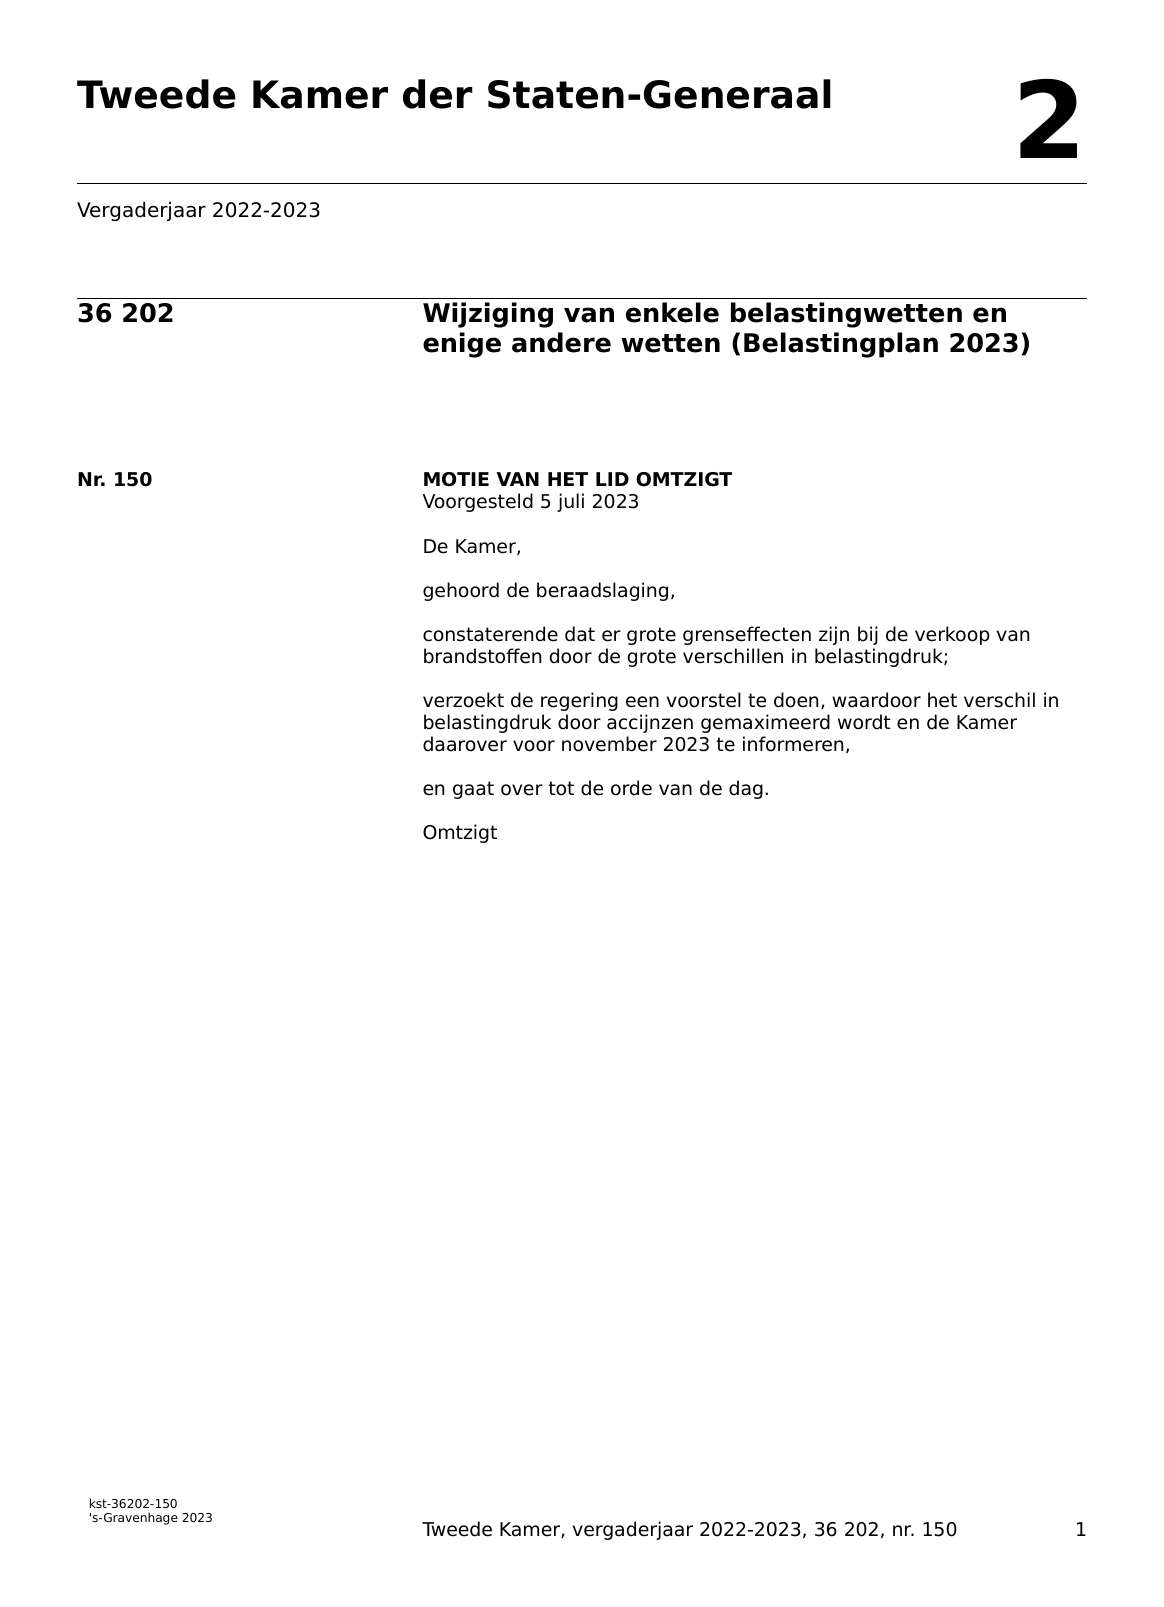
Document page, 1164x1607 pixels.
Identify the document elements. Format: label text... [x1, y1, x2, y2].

text Voorgesteld 5 juli 2023 [422, 491, 1087, 513]
text verzoekt de regering een voorstel te doen, waardoor het verschil in belastingdruk door accijnzen gemaximeerd wordt en de Kamer daarover voor november 2023 te informeren, [422, 690, 1087, 756]
text gehoord de beraadslaging, [422, 580, 1087, 602]
subtitle Nr. 150 MOTIE VAN HET LID OMTZIGT [77, 469, 1087, 491]
text en gaat over tot de orde van de dag. [422, 778, 1087, 800]
text kst-36202-150 [88, 1497, 323, 1511]
text Omtzigt [422, 822, 1087, 844]
table_header 2 [886, 59, 1087, 183]
table_cell Vergaderjaar 2022-2023 [77, 184, 1087, 298]
text 's-Gravenhage 2023 [88, 1511, 323, 1525]
subtitle 36 202 Wijziging van enkele belastingwetten en enige andere wetten (Belastingplan 2023) [77, 299, 1087, 358]
table_header Tweede Kamer der Staten-Generaal [77, 59, 886, 183]
text De Kamer, [422, 536, 1087, 557]
text constaterende dat er grote grenseffecten zijn bij de verkoop van brandstoffen door de grote verschillen in belastingdruk; [422, 624, 1087, 668]
